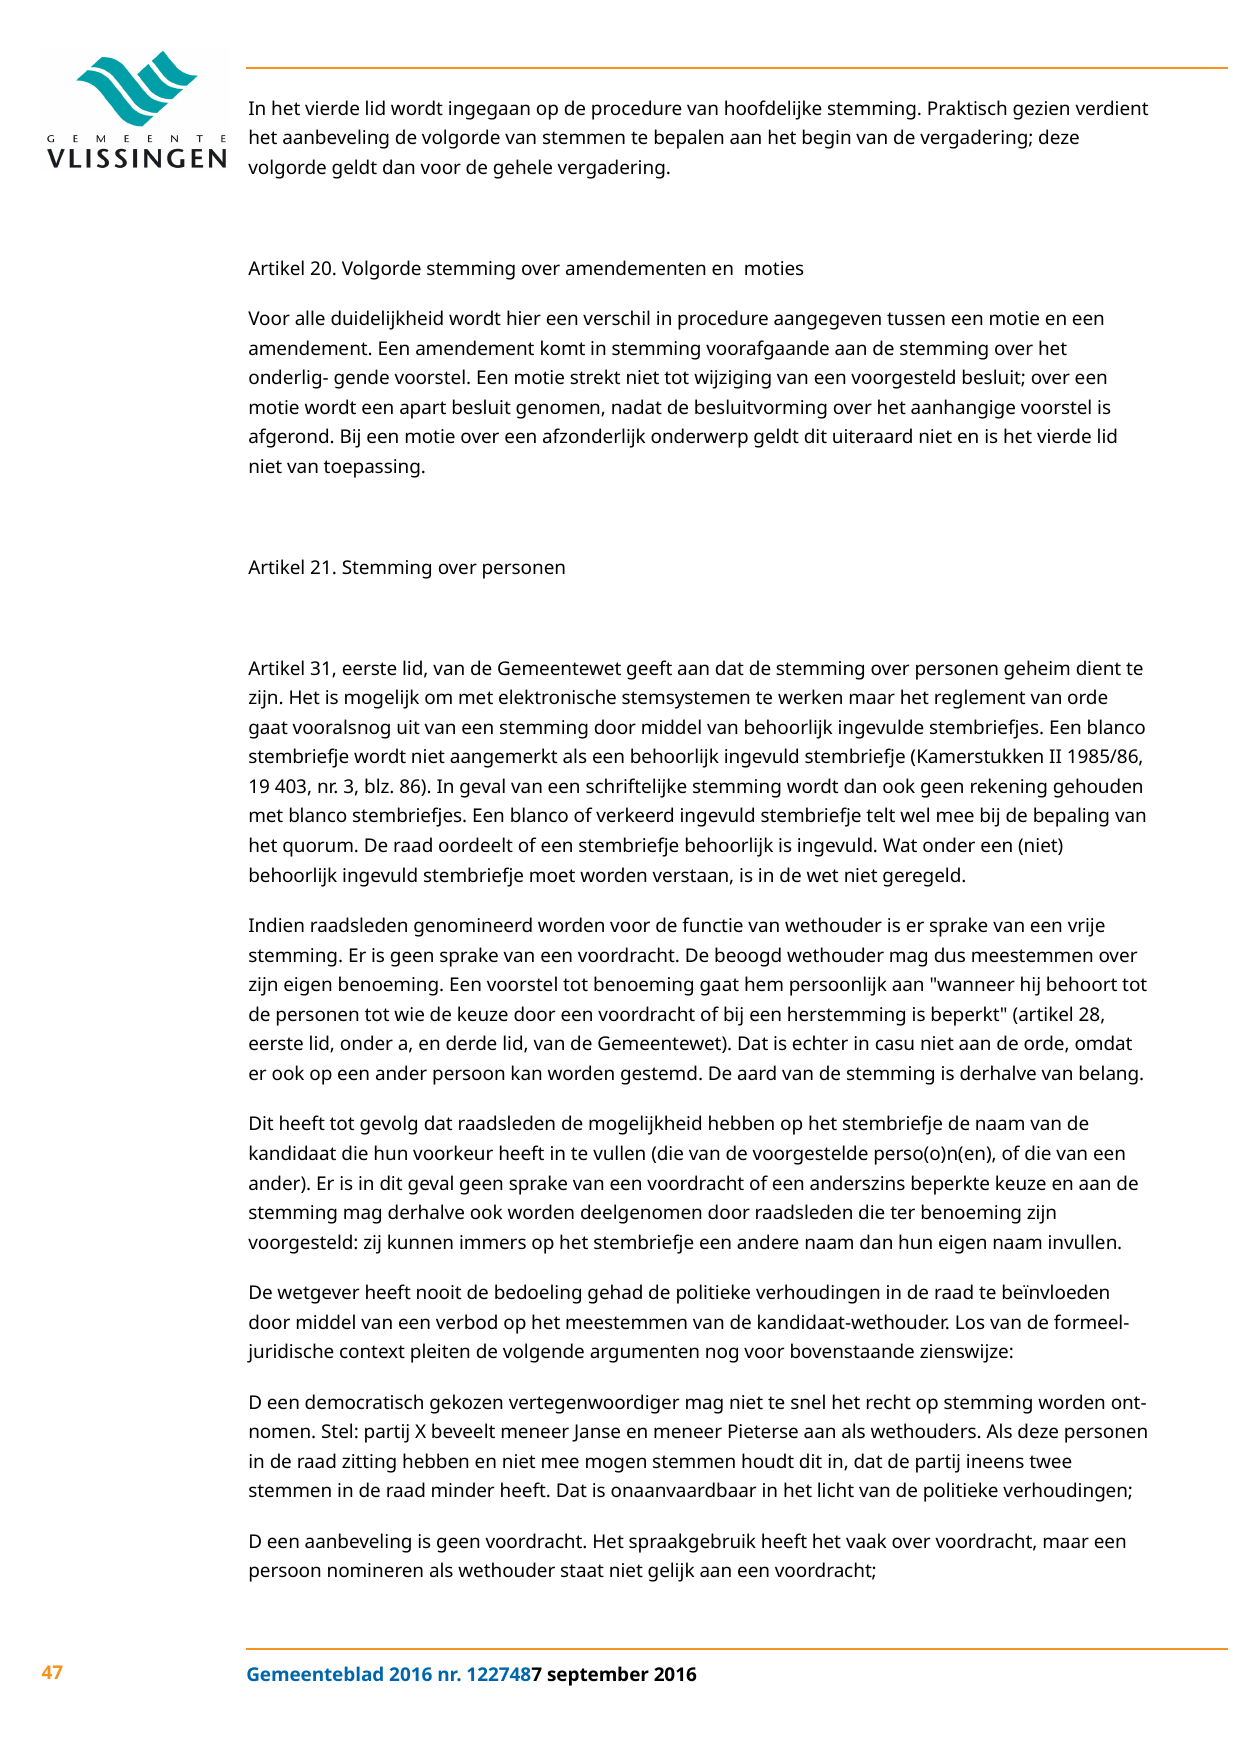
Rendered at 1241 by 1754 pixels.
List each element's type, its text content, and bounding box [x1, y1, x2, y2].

text Artikel 31, eerste lid, van de Gemeentewet geeft aan dat de stemming over personen geheim dient te zijn. Het is mogelijk om met elektronische stemsystemen te werken maar het reglement van orde gaat vooralsnog uit van een stemming door middel van behoorlijk ingevulde stembriefjes. Een blanco stembriefje wordt niet aangemerkt als een behoorlijk ingevuld stembriefje (Kamerstukken II 1985/86, 19 403, nr. 3, blz. 86). In geval van een schriftelijke stemming wordt dan ook geen rekening gehouden met blanco stembriefjes. Een blanco of verkeerd ingevuld stembriefje telt wel mee bij de bepaling van het quorum. De raad oordeelt of een stembriefje behoorlijk is ingevuld. Wat onder een (niet) behoorlijk ingevuld stembriefje moet worden verstaan, is in de wet niet geregeld. [248, 655, 1152, 888]
picture [41, 47, 231, 172]
text D een aanbeveling is geen voordracht. Het spraakgebruik heeft het vaak over voordracht, maar een persoon nomineren als wethouder staat niet gelijk aan een voordracht; [248, 1528, 1152, 1583]
text Voor alle duidelijkheid wordt hier een verschil in procedure aangegeven tussen een motie en een amendement. Een amendement komt in stemming voorafgaande aan de stemming over het onderlig- gende voorstel. Een motie strekt niet tot wijziging van een voorgesteld besluit; over een motie wordt een apart besluit genomen, nadat de besluitvorming over het aanhangige voorstel is afgerond. Bij een motie over een afzonderlijk onderwerp geldt dit uiteraard niet en is het vierde lid niet van toepassing. [248, 305, 1152, 479]
text Artikel 20. Volgorde stemming over amendementen en moties [248, 255, 1152, 281]
text Indien raadsleden genomineerd worden voor de functie van wethouder is er sprake van een vrije stemming. Er is geen sprake van een voordracht. De beoogd wethouder mag dus meestemmen over zijn eigen benoeming. Een voorstel tot benoeming gaat hem persoonlijk aan "wanneer hij behoort tot de personen tot wie de keuze door een voordracht of bij een herstemming is beperkt" (artikel 28, eerste lid, onder a, en derde lid, van de Gemeentewet). Dat is echter in casu niet aan de orde, omdat er ook op een ander persoon kan worden gestemd. De aard van de stemming is derhalve van belang. [248, 912, 1152, 1086]
text Dit heeft tot gevolg dat raadsleden de mogelijkheid hebben op het stembriefje de naam van de kandidaat die hun voorkeur heeft in te vullen (die van de voorgestelde perso(o)n(en), of die van een ander). Er is in dit geval geen sprake van een voordracht of een anderszins beperkte keuze en aan de stemming mag derhalve ook worden deelgenomen door raadsleden die ter benoeming zijn voorgesteld: zij kunnen immers op het stembriefje een andere naam dan hun eigen naam invullen. [248, 1111, 1152, 1255]
text D een democratisch gekozen vertegenwoordiger mag niet te snel het recht op stemming worden ont- nomen. Stel: partij X beveelt meneer Janse en meneer Pieterse aan als wethouders. Als deze personen in de raad zitting hebben en niet mee mogen stemmen houdt dit in, dat de partij ineens twee stemmen in de raad minder heeft. Dat is onaanvaardbaar in het licht van de politieke verhoudingen; [248, 1389, 1152, 1503]
text Artikel 21. Stemming over personen [248, 554, 1152, 580]
text In het vierde lid wordt ingegaan op de procedure van hoofdelijke stemming. Praktisch gezien verdient het aanbeveling de volgorde van stemmen te bepalen aan het begin van de vergadering; deze volgorde geldt dan voor de gehele vergadering. [248, 95, 1152, 180]
text De wetgever heeft nooit de bedoeling gehad de politieke verhoudingen in de raad te beïnvloeden door middel van een verbod op het meestemmen van de kandidaat-wethouder. Los van de formeel-juridische context pleiten de volgende argumenten nog voor bovenstaande zienswijze: [248, 1279, 1152, 1364]
